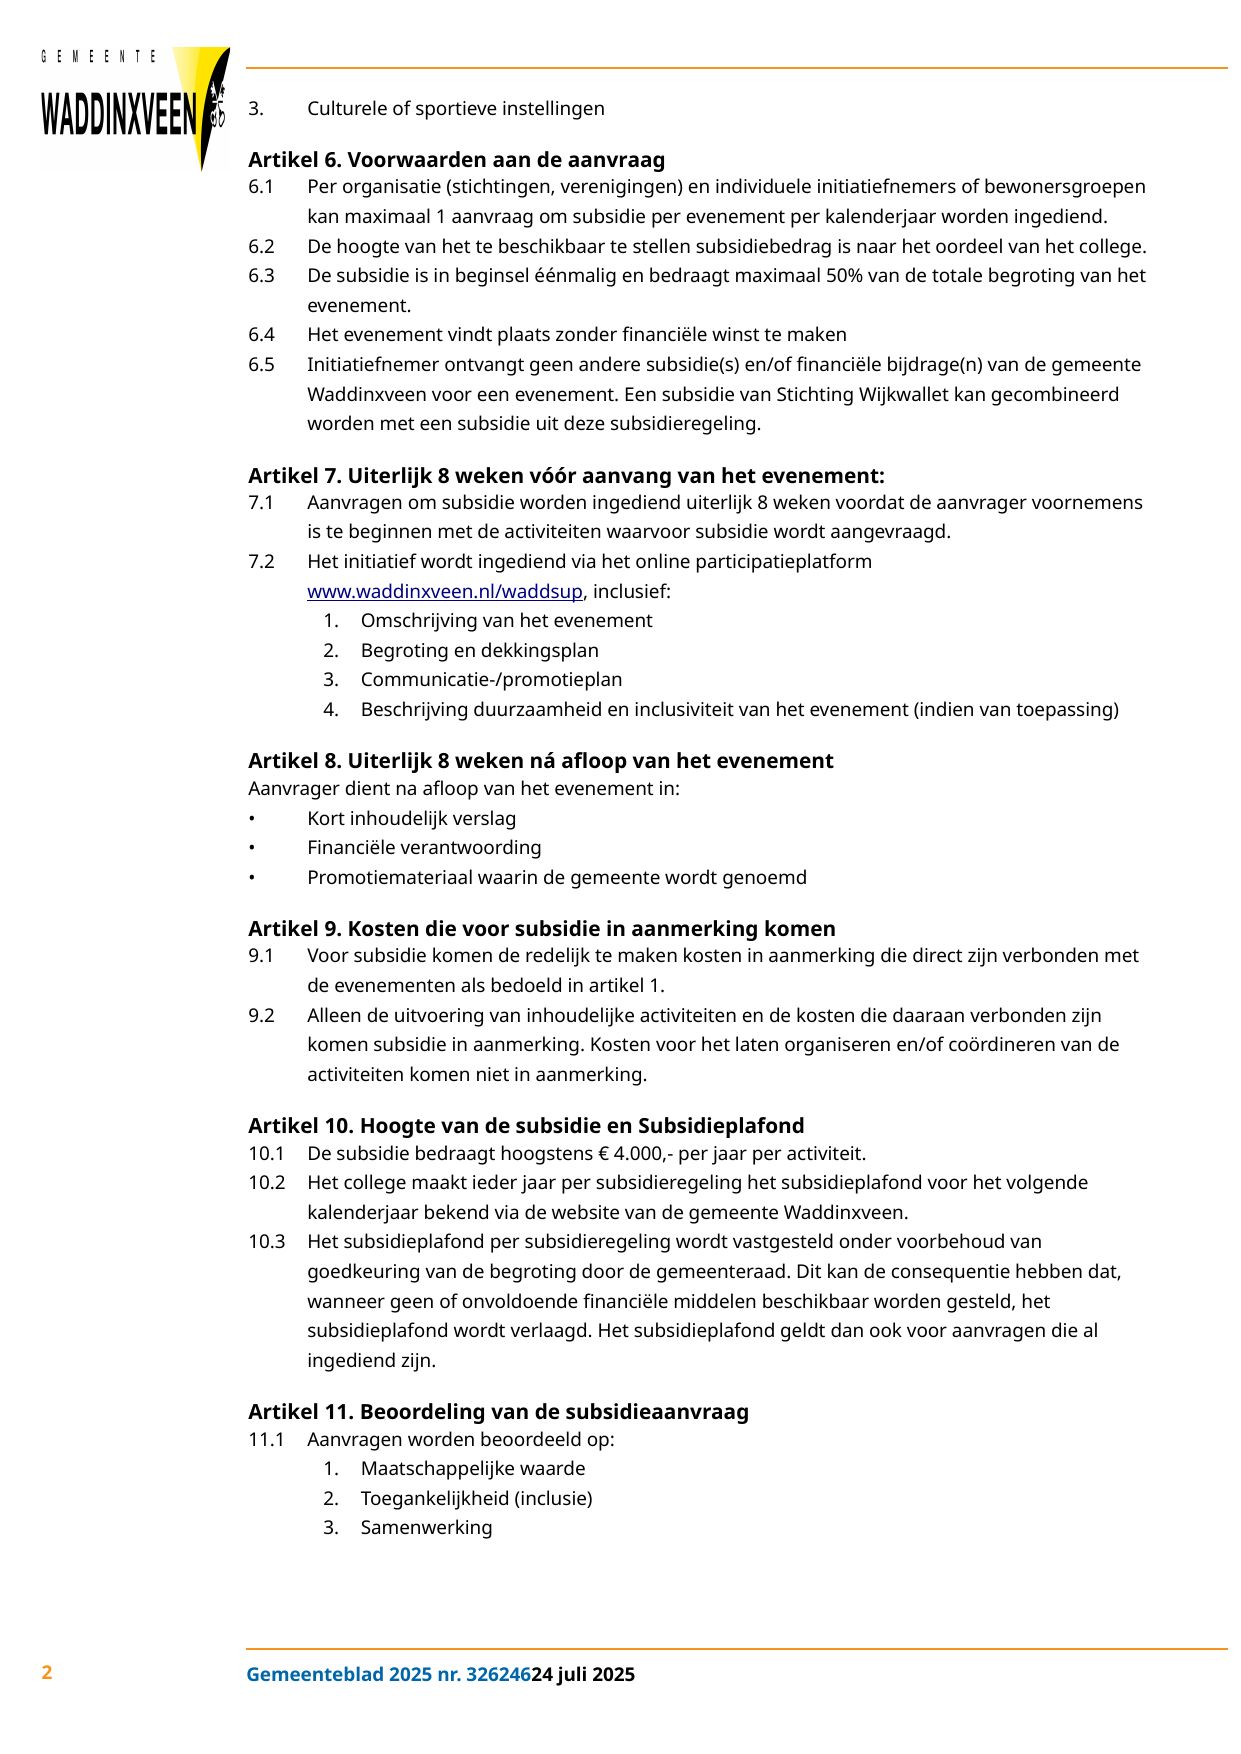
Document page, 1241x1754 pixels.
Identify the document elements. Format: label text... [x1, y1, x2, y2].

picture [41, 47, 231, 172]
text Aanvrager dient na afloop van het evenement in: [248, 775, 1152, 801]
text Artikel 9. Kosten die voor subsidie in aanmerking komen [248, 914, 1152, 943]
list Voor subsidie komen de redelijk te maken kosten in aanmerking die direct zijn verbonden met de evenementen als bedoeld in artikel 1. [248, 943, 1152, 998]
list Alleen de uitvoering van inhoudelijke activiteiten en de kosten die daaraan verbonden zijn komen subsidie in aanmerking. Kosten voor het laten organiseren en/of coördineren van de activiteiten komen niet in aanmerking. [248, 1002, 1152, 1087]
list Het college maakt ieder jaar per subsidieregeling het subsidieplafond voor het volgende kalenderjaar bekend via de website van de gemeente Waddinxveen. [248, 1169, 1152, 1225]
list Communicatie-/promotieplan [323, 667, 1152, 692]
list Financiële verantwoording [248, 834, 1152, 860]
list Het evenement vindt plaats zonder financiële winst te maken [248, 322, 1152, 347]
text Artikel 6. Voorwaarden aan de aanvraag [248, 145, 1152, 174]
list Aanvragen worden beoordeeld op: [248, 1426, 1152, 1452]
list Het subsidieplafond per subsidieregeling wordt vastgesteld onder voorbehoud van goedkeuring van de begroting door de gemeenteraad. Dit kan de consequentie hebben dat, wanneer geen of onvoldoende financiële middelen beschikbaar worden gesteld, het subsidieplafond wordt verlaagd. Het subsidieplafond geldt dan ook voor aanvragen die al ingediend zijn. [248, 1229, 1152, 1373]
text Artikel 11. Beoordeling van de subsidieaanvraag [248, 1397, 1152, 1426]
list Initiatiefnemer ontvangt geen andere subsidie(s) en/of financiële bijdrage(n) van de gemeente Waddinxveen voor een evenement. Een subsidie van Stichting Wijkwallet kan gecombineerd worden met een subsidie uit deze subsidieregeling. [248, 351, 1152, 436]
list Omschrijving van het evenement [323, 607, 1152, 633]
list De subsidie is in beginsel éénmalig en bedraagt maximaal 50% van de totale begroting van het evenement. [248, 262, 1152, 318]
list De hoogte van het te beschikbaar te stellen subsidiebedrag is naar het oordeel van het college. [248, 233, 1152, 258]
list Begroting en dekkingsplan [323, 637, 1152, 663]
text Artikel 8. Uiterlijk 8 weken ná afloop van het evenement [248, 747, 1152, 775]
list Het initiatief wordt ingediend via het online participatieplatform www.waddinxveen.nl/waddsup, inclusief: [248, 548, 1152, 604]
text Artikel 7. Uiterlijk 8 weken vóór aanvang van het evenement: [248, 461, 1152, 489]
list Toegankelijkheid (inclusie) [323, 1485, 1152, 1511]
list Beschrijving duurzaamheid en inclusiviteit van het evenement (indien van toepassing) [323, 696, 1152, 722]
list Promotiemateriaal waarin de gemeente wordt genoemd [248, 864, 1152, 889]
list Aanvragen om subsidie worden ingediend uiterlijk 8 weken voordat de aanvrager voornemens is te beginnen met de activiteiten waarvoor subsidie wordt aangevraagd. [248, 489, 1152, 544]
list Samenwerking [323, 1514, 1152, 1540]
text Artikel 10. Hoogte van de subsidie en Subsidieplafond [248, 1111, 1152, 1140]
list Per organisatie (stichtingen, verenigingen) en individuele initiatiefnemers of bewonersgroepen kan maximaal 1 aanvraag om subsidie per evenement per kalenderjaar worden ingediend. [248, 174, 1152, 229]
list Kort inhoudelijk verslag [248, 805, 1152, 830]
list De subsidie bedraagt hoogstens € 4.000,- per jaar per activiteit. [248, 1140, 1152, 1166]
list Maatschappelijke waarde [323, 1455, 1152, 1481]
list Culturele of sportieve instellingen [248, 95, 1152, 121]
